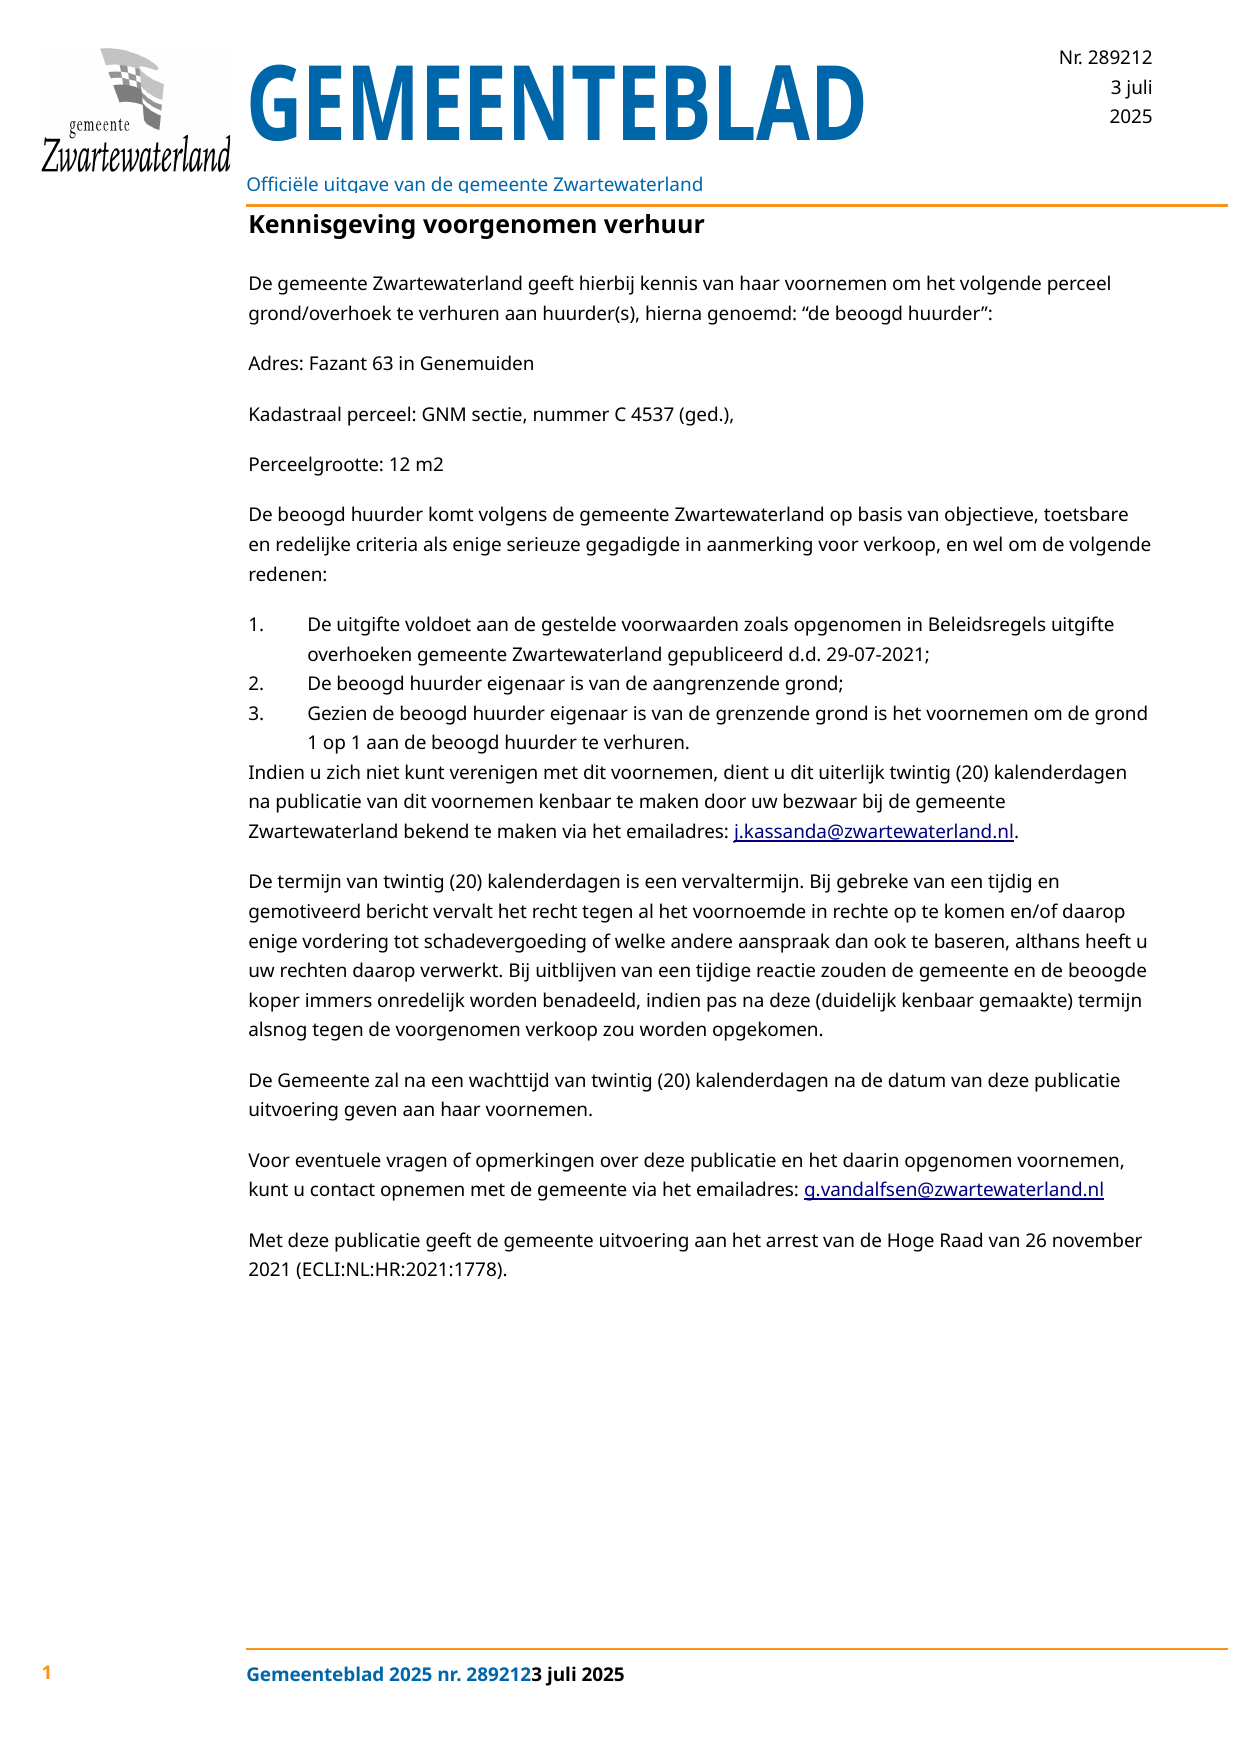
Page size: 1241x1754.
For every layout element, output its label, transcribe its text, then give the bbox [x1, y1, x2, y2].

text De Gemeente zal na een wachttijd van twintig (20) kalenderdagen na de datum van deze publicatie uitvoering geven aan haar voornemen. [248, 1067, 1152, 1122]
text Kennisgeving voorgenomen verhuur [248, 207, 1152, 241]
text De beoogd huurder komt volgens de gemeente Zwartewaterland op basis van objectieve, toetsbare en redelijke criteria als enige serieuze gegadigde in aanmerking voor verkoop, en wel om de volgende redenen: [248, 502, 1152, 586]
list De beoogd huurder eigenaar is van de aangrenzende grond; [248, 670, 1152, 696]
picture [41, 47, 231, 172]
list De uitgifte voldoet aan de gestelde voorwaarden zoals opgenomen in Beleidsregels uitgifte overhoeken gemeente Zwartewaterland gepubliceerd d.d. 29-07-2021; [248, 611, 1152, 666]
text Adres: Fazant 63 in Genemuiden [248, 350, 1152, 376]
list Gezien de beoogd huurder eigenaar is van de grenzende grond is het voornemen om de grond 1 op 1 aan de beoogd huurder te verhuren. [248, 700, 1152, 755]
text Voor eventuele vragen of opmerkingen over deze publicatie en het daarin opgenomen voornemen, kunt u contact opnemen met de gemeente via het emailadres: g.vandalfsen@zwartewaterland.nl [248, 1147, 1152, 1202]
text Kadastraal perceel: GNM sectie, nummer C 4537 (ged.), [248, 401, 1152, 426]
text Perceelgrootte: 12 m2 [248, 451, 1152, 477]
text De gemeente Zwartewaterland geeft hierbij kennis van haar voornemen om het volgende perceel grond/overhoek te verhuren aan huurder(s), hierna genoemd: “de beoogd huurder”: [248, 270, 1152, 326]
text Indien u zich niet kunt verenigen met dit voornemen, dient u dit uiterlijk twintig (20) kalenderdagen na publicatie van dit voornemen kenbaar te maken door uw bezwaar bij de gemeente Zwartewaterland bekend te maken via het emailadres: j.kassanda@zwartewaterland.nl. [248, 759, 1152, 844]
text De termijn van twintig (20) kalenderdagen is een vervaltermijn. Bij gebreke van een tijdig en gemotiveerd bericht vervalt het recht tegen al het voornoemde in rechte op te komen en/of daarop enige vordering tot schadevergoeding of welke andere aanspraak dan ook te baseren, althans heeft u uw rechten daarop verwerkt. Bij uitblijven van een tijdige reactie zouden de gemeente en de beoogde koper immers onredelijk worden benadeeld, indien pas na deze (duidelijk kenbaar gemaakte) termijn alsnog tegen de voorgenomen verkoop zou worden opgekomen. [248, 869, 1152, 1042]
text Met deze publicatie geeft de gemeente uitvoering aan het arrest van de Hoge Raad van 26 november 2021 (ECLI:NL:HR:2021:1778). [248, 1227, 1152, 1282]
